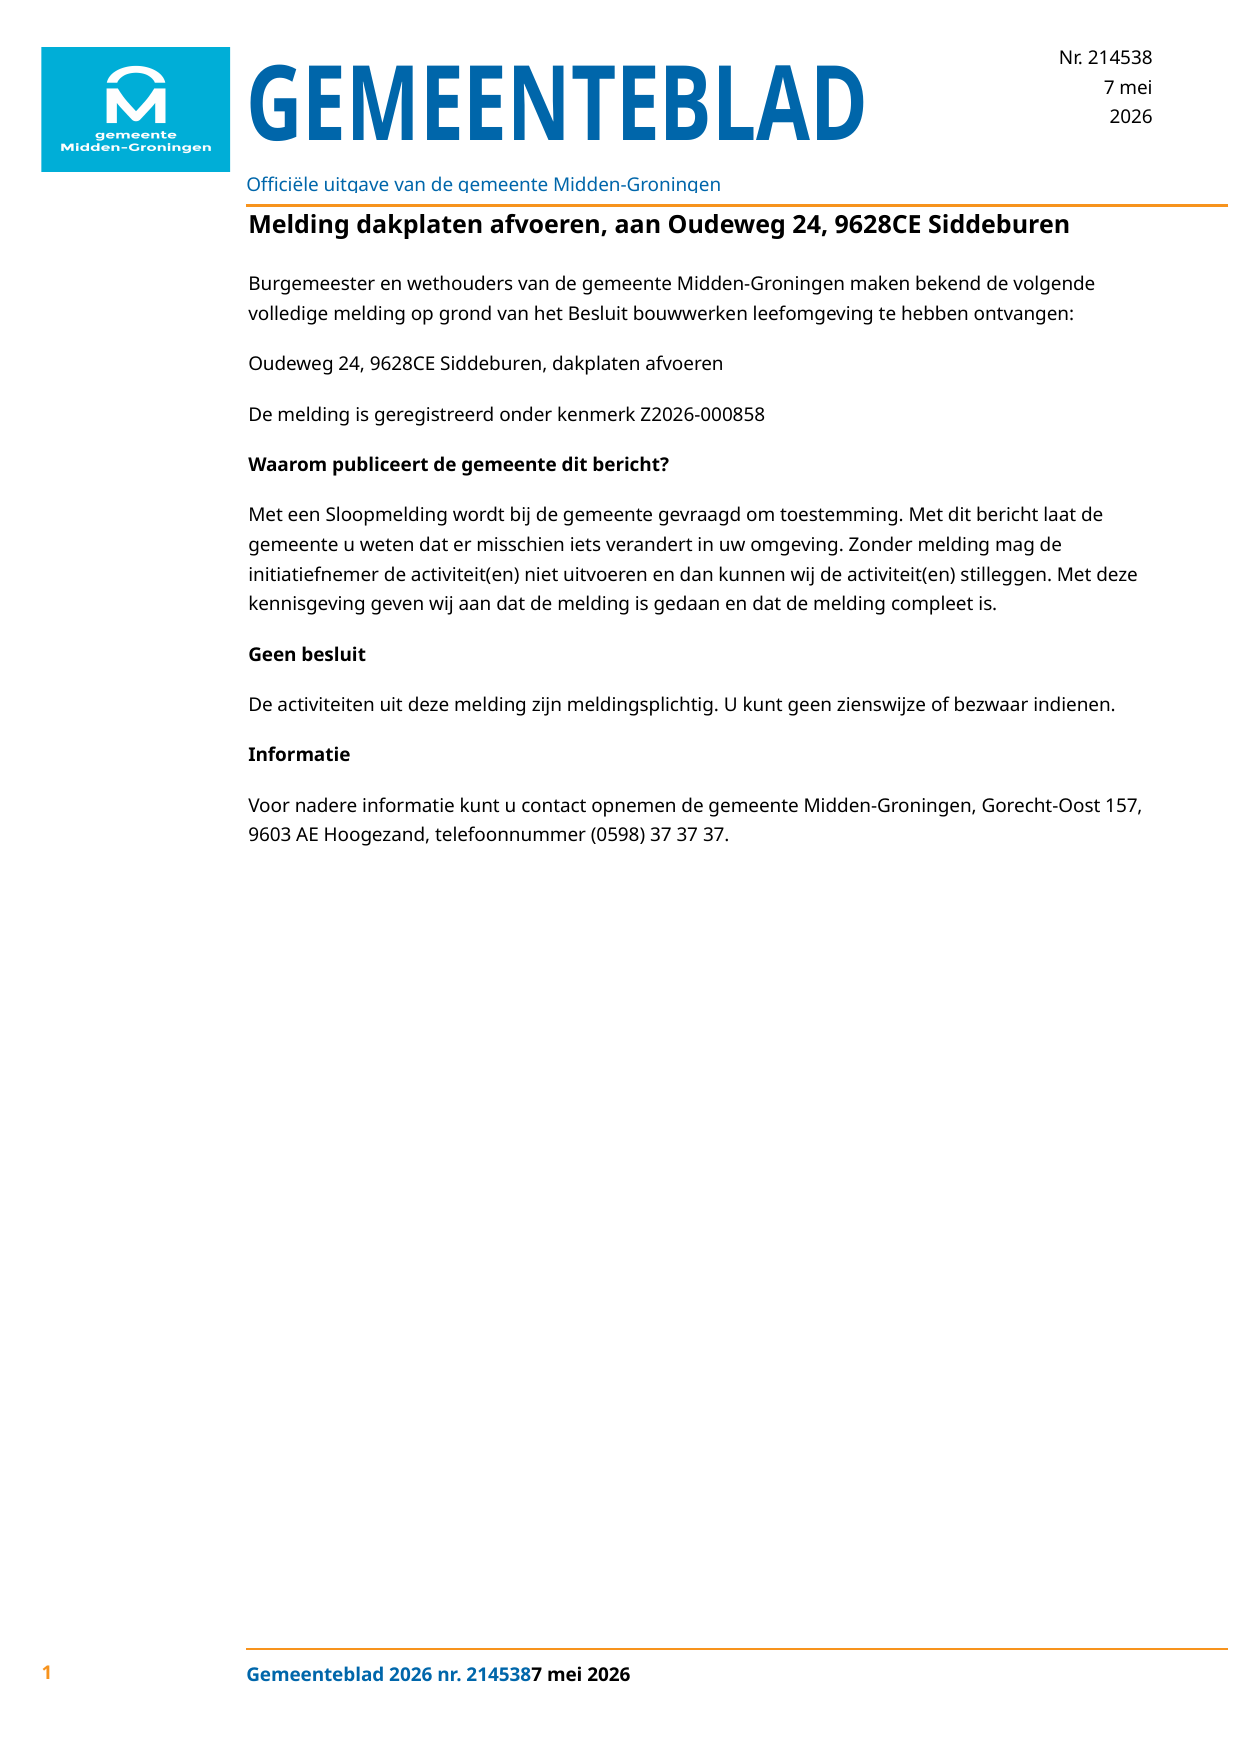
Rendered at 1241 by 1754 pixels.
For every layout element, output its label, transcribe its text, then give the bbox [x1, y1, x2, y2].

text Voor nadere informatie kunt u contact opnemen de gemeente Midden-Groningen, Gorecht-Oost 157, 9603 AE Hoogezand, telefoonnummer (0598) 37 37 37. [248, 792, 1152, 847]
picture [184, 146, 190, 153]
text Oudeweg 24, 9628CE Siddeburen, dakplaten afvoeren [248, 350, 1152, 376]
text Waarom publiceert de gemeente dit bericht? [248, 451, 1152, 477]
text Geen besluit [248, 641, 1152, 666]
text Melding dakplaten afvoeren, aan Oudeweg 24, 9628CE Siddeburen [248, 207, 1152, 241]
text De melding is geregistreerd onder kenmerk Z2026-000858 [248, 401, 1152, 426]
text Burgemeester en wethouders van de gemeente Midden-Groningen maken bekend de volgende volledige melding op grond van het Besluit bouwwerken leefomgeving te hebben ontvangen: [248, 270, 1152, 326]
text De activiteiten uit deze melding zijn meldingsplichtig. U kunt geen zienswijze of bezwaar indienen. [248, 691, 1152, 717]
text Informatie [248, 742, 1152, 767]
picture [108, 66, 164, 82]
text Met een Sloopmelding wordt bij de gemeente gevraagd om toestemming. Met dit bericht laat de gemeente u weten dat er misschien iets verandert in uw omgeving. Zonder melding mag de initiatiefnemer de activiteit(en) niet uitvoeren en dan kunnen wij de activiteit(en) stilleggen. Met deze kennisgeving geven wij aan dat de melding is gedaan en dat de melding compleet is. [248, 502, 1152, 616]
picture [107, 89, 165, 122]
